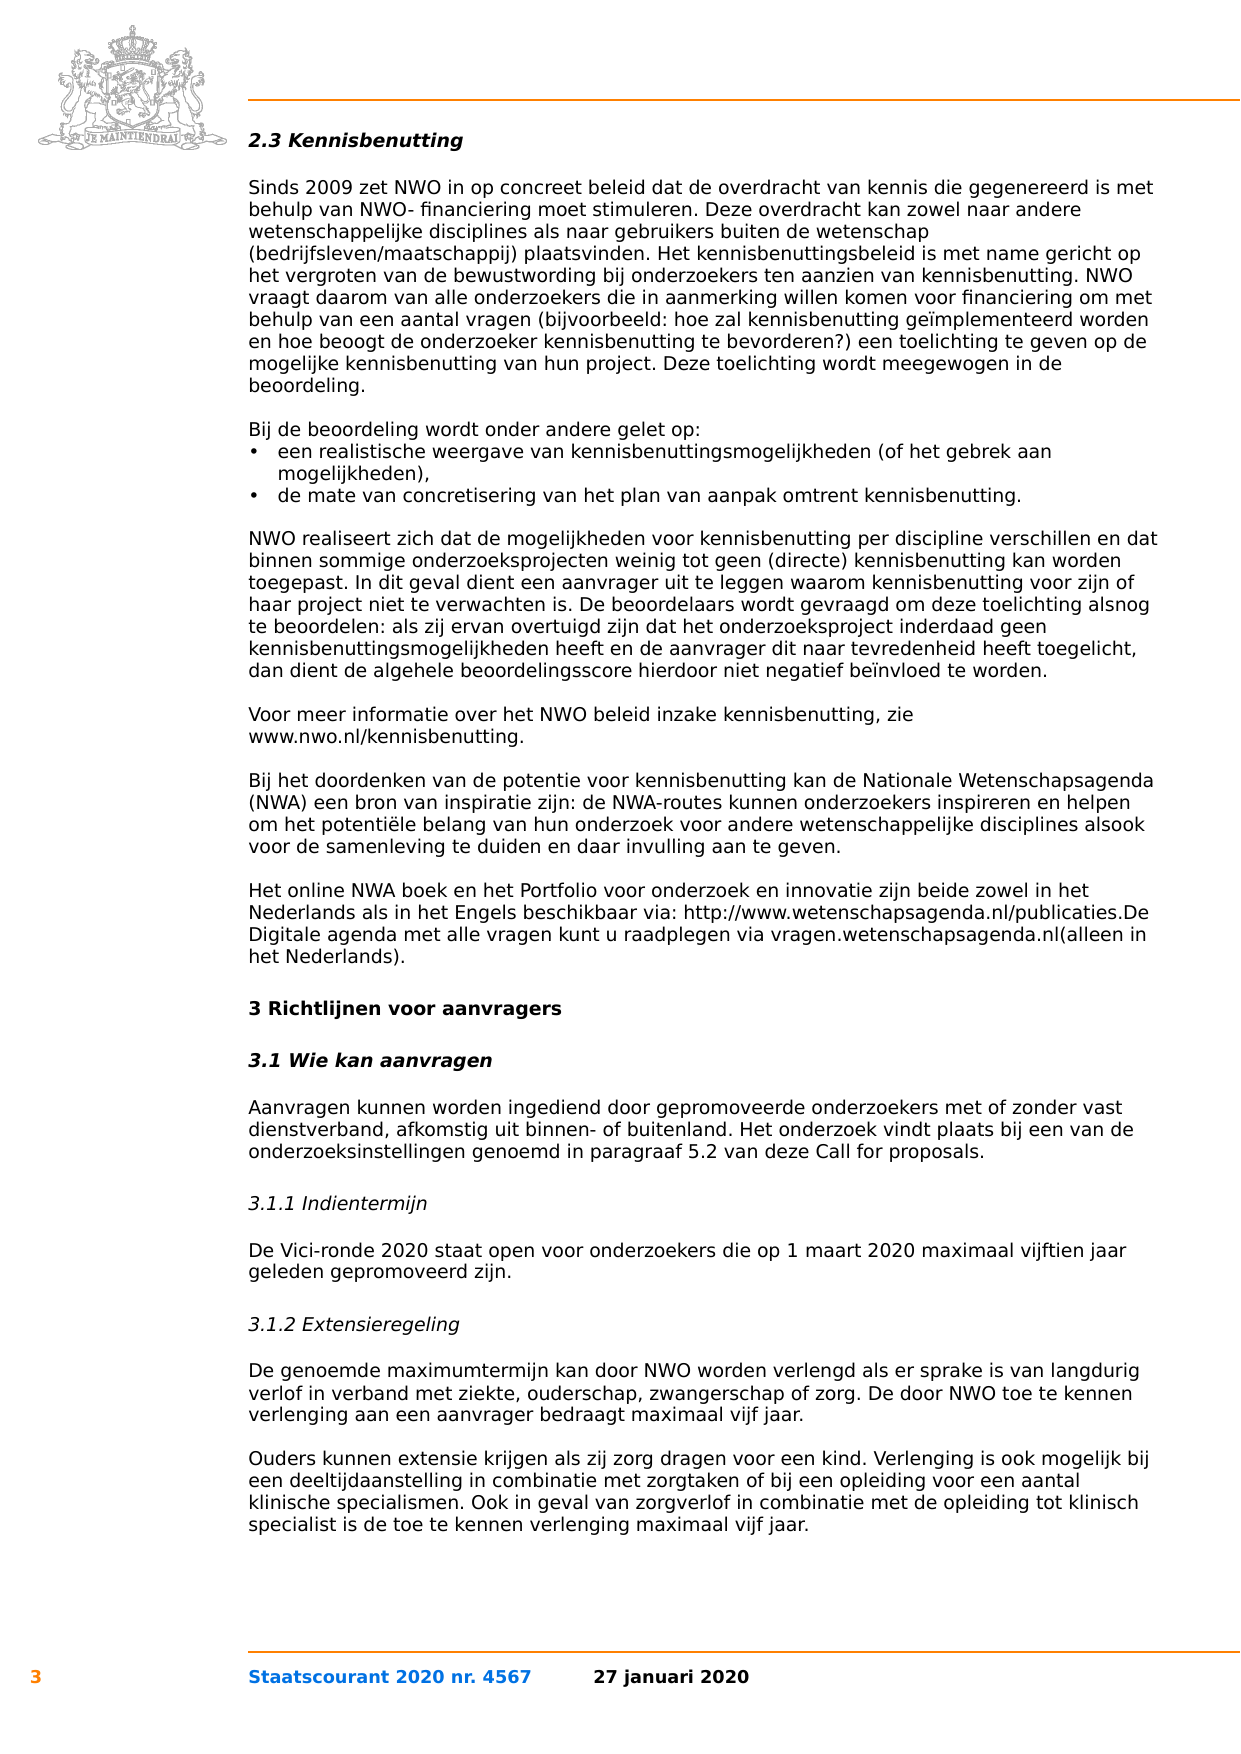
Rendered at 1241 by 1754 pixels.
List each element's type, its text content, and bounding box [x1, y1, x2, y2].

subtitle 3.1 Wie kan aanvragen [248, 1049, 1163, 1072]
picture [38, 25, 227, 150]
subtitle 2.3 Kennisbenutting [248, 130, 1163, 152]
text De Vici-ronde 2020 staat open voor onderzoekers die op 1 maart 2020 maximaal vijftien jaar geleden gepromoveerd zijn. [248, 1239, 1163, 1283]
text Voor meer informatie over het NWO beleid inzake kennisbenutting, zie www.nwo.nl/kennisbenutting. [248, 704, 1163, 748]
text • een realistische weergave van kennisbenuttingsmogelijkheden (of het gebrek aan mogelijkheden), [248, 441, 1163, 484]
subtitle 3 Richtlijnen voor aanvragers [248, 998, 1163, 1019]
text NWO realiseert zich dat de mogelijkheden voor kennisbenutting per discipline verschillen en dat binnen sommige onderzoeksprojecten weinig tot geen (directe) kennisbenutting kan worden toegepast. In dit geval dient een aanvrager uit te leggen waarom kennisbenutting voor zijn of haar project niet te verwachten is. De beoordelaars wordt gevraagd om deze toelichting alsnog te beoordelen: als zij ervan overtuigd zijn dat het onderzoeksproject inderdaad geen kennisbenuttingsmogelijkheden heeft en de aanvrager dit naar tevredenheid heeft toegelicht, dan dient de algehele beoordelingsscore hierdoor niet negatief beïnvloed te worden. [248, 528, 1163, 682]
text Sinds 2009 zet NWO in op concreet beleid dat de overdracht van kennis die gegenereerd is met behulp van NWO- financiering moet stimuleren. Deze overdracht kan zowel naar andere wetenschappelijke disciplines als naar gebruikers buiten de wetenschap (bedrijfsleven/maatschappij) plaatsvinden. Het kennisbenuttingsbeleid is met name gericht op het vergroten van de bewustwording bij onderzoekers ten aanzien van kennisbenutting. NWO vraagt daarom van alle onderzoekers die in aanmerking willen komen voor financiering om met behulp van een aantal vragen (bijvoorbeeld: hoe zal kennisbenutting geïmplementeerd worden en hoe beoogt de onderzoeker kennisbenutting te bevorderen?) een toelichting te geven op de mogelijke kennisbenutting van hun project. Deze toelichting wordt meegewogen in de beoordeling. [248, 177, 1163, 397]
text Aanvragen kunnen worden ingediend door gepromoveerde onderzoekers met of zonder vast dienstverband, afkomstig uit binnen- of buitenland. Het onderzoek vindt plaats bij een van de onderzoeksinstellingen genoemd in paragraaf 5.2 van deze Call for proposals. [248, 1097, 1163, 1162]
text De genoemde maximumtermijn kan door NWO worden verlengd als er sprake is van langdurig verlof in verband met ziekte, ouderschap, zwangerschap of zorg. De door NWO toe te kennen verlenging aan een aanvrager bedraagt maximaal vijf jaar. [248, 1360, 1163, 1426]
subtitle 3.1.2 Extensieregeling [248, 1313, 1163, 1335]
text Ouders kunnen extensie krijgen als zij zorg dragen voor een kind. Verlenging is ook mogelijk bij een deeltijdaanstelling in combinatie met zorgtaken of bij een opleiding voor een aantal klinische specialismen. Ook in geval van zorgverlof in combinatie met de opleiding tot klinisch specialist is de toe te kennen verlenging maximaal vijf jaar. [248, 1448, 1163, 1536]
text • de mate van concretisering van het plan van aanpak omtrent kennisbenutting. [248, 484, 1163, 506]
text Bij het doordenken van de potentie voor kennisbenutting kan de Nationale Wetenschapsagenda (NWA) een bron van inspiratie zijn: de NWA-routes kunnen onderzoekers inspireren en helpen om het potentiële belang van hun onderzoek voor andere wetenschappelijke disciplines alsook voor de samenleving te duiden en daar invulling aan te geven. [248, 770, 1163, 858]
subtitle 3.1.1 Indientermijn [248, 1192, 1163, 1214]
text Bij de beoordeling wordt onder andere gelet op: [248, 418, 1163, 441]
text Het online NWA boek en het Portfolio voor onderzoek en innovatie zijn beide zowel in het Nederlands als in het Engels beschikbaar via: http://www.wetenschapsagenda.nl/publicaties.De Digitale agenda met alle vragen kunt u raadplegen via vragen.wetenschapsagenda.nl(alleen in het Nederlands). [248, 880, 1163, 968]
